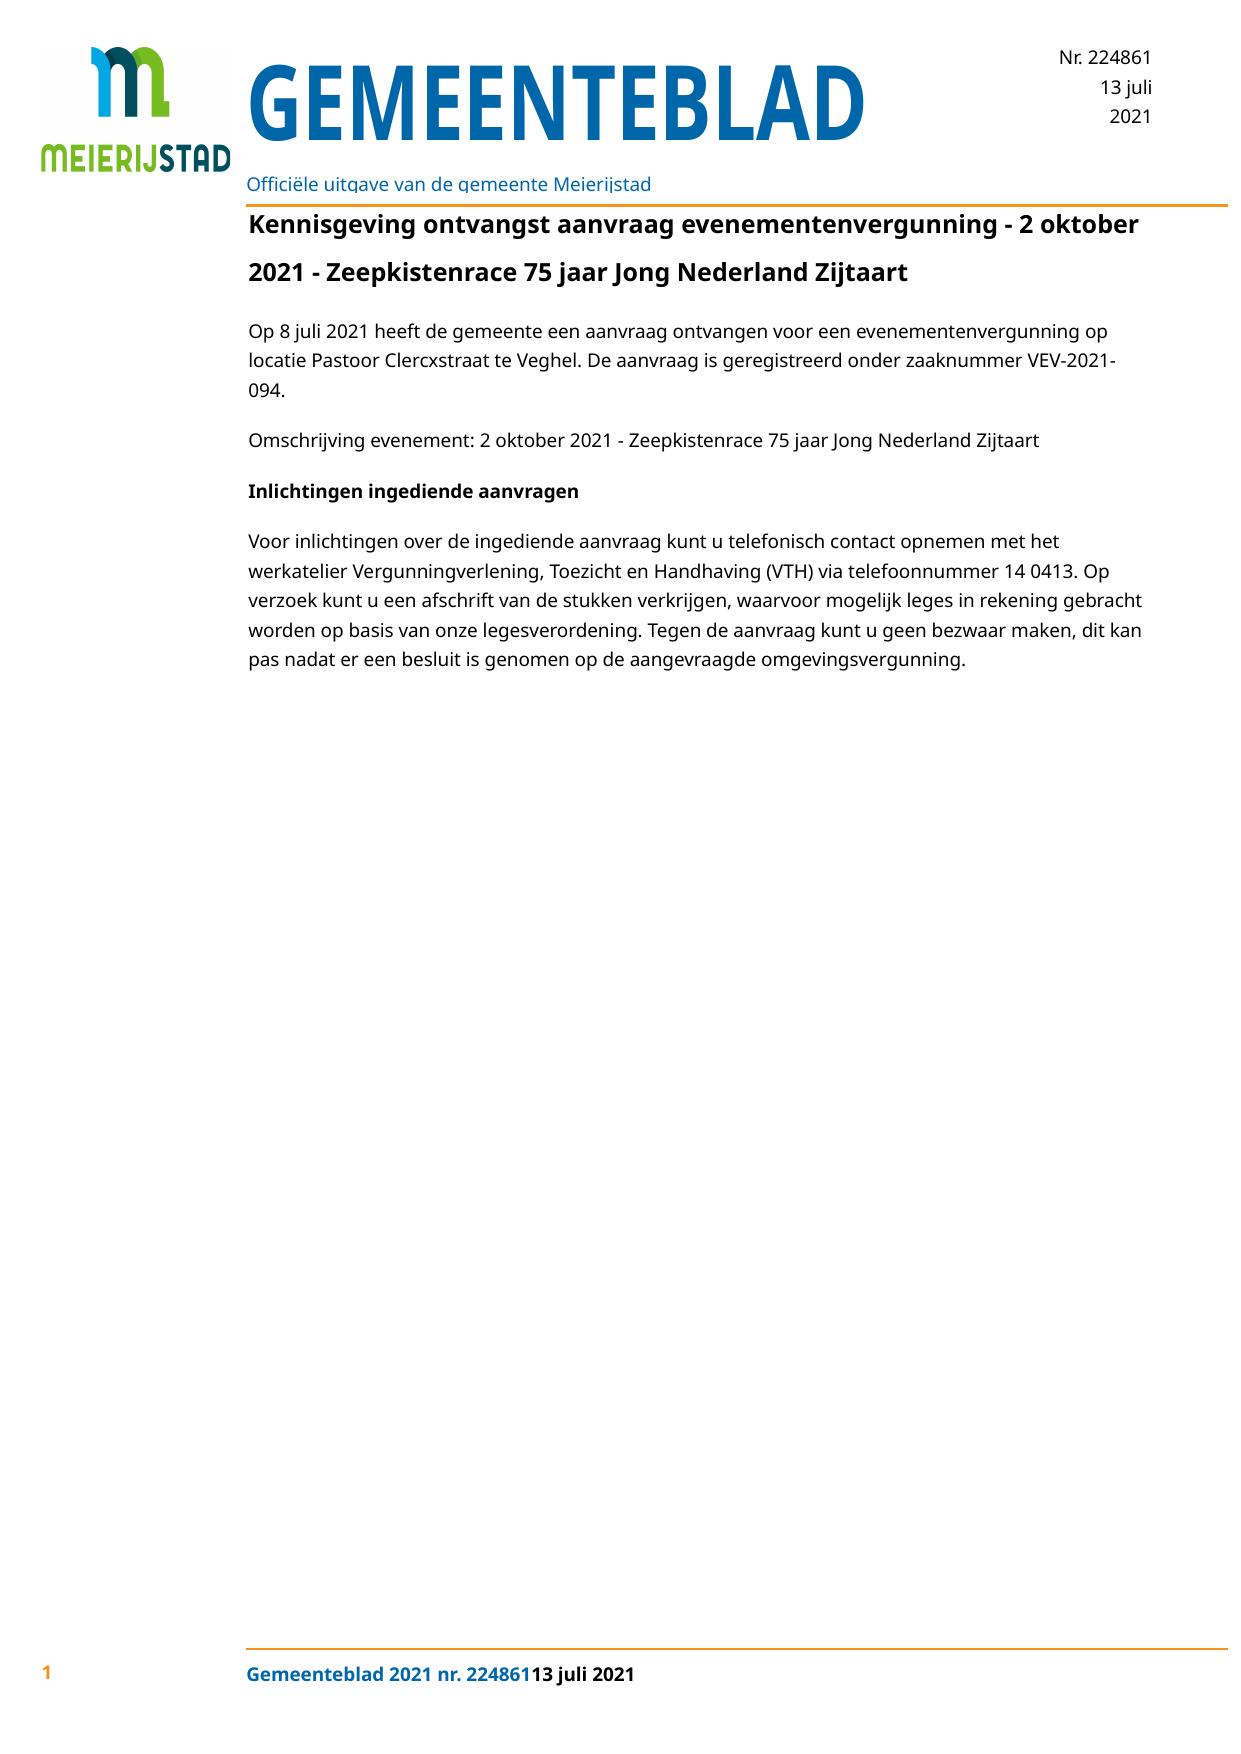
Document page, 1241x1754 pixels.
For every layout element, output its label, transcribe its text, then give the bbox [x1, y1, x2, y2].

picture [41, 47, 231, 172]
text Inlichtingen ingediende aanvragen [248, 478, 1152, 504]
text Op 8 juli 2021 heeft de gemeente een aanvraag ontvangen voor een evenementenvergunning op locatie Pastoor Clercxstraat te Veghel. De aanvraag is geregistreerd onder zaaknummer VEV-2021-094. [248, 318, 1152, 403]
text Omschrijving evenement: 2 oktober 2021 - Zeepkistenrace 75 jaar Jong Nederland Zijtaart [248, 427, 1152, 453]
text Voor inlichtingen over de ingediende aanvraag kunt u telefonisch contact opnemen met het werkatelier Vergunningverlening, Toezicht en Handhaving (VTH) via telefoonnummer 14 0413. Op verzoek kunt u een afschrift van de stukken verkrijgen, waarvoor mogelijk leges in rekening gebracht worden op basis van onze legesverordening. Tegen de aanvraag kunt u geen bezwaar maken, dit kan pas nadat er een besluit is genomen op de aangevraagde omgevingsvergunning. [248, 528, 1152, 672]
text Kennisgeving ontvangst aanvraag evenementenvergunning - 2 oktober 2021 - Zeepkistenrace 75 jaar Jong Nederland Zijtaart [248, 207, 1152, 288]
